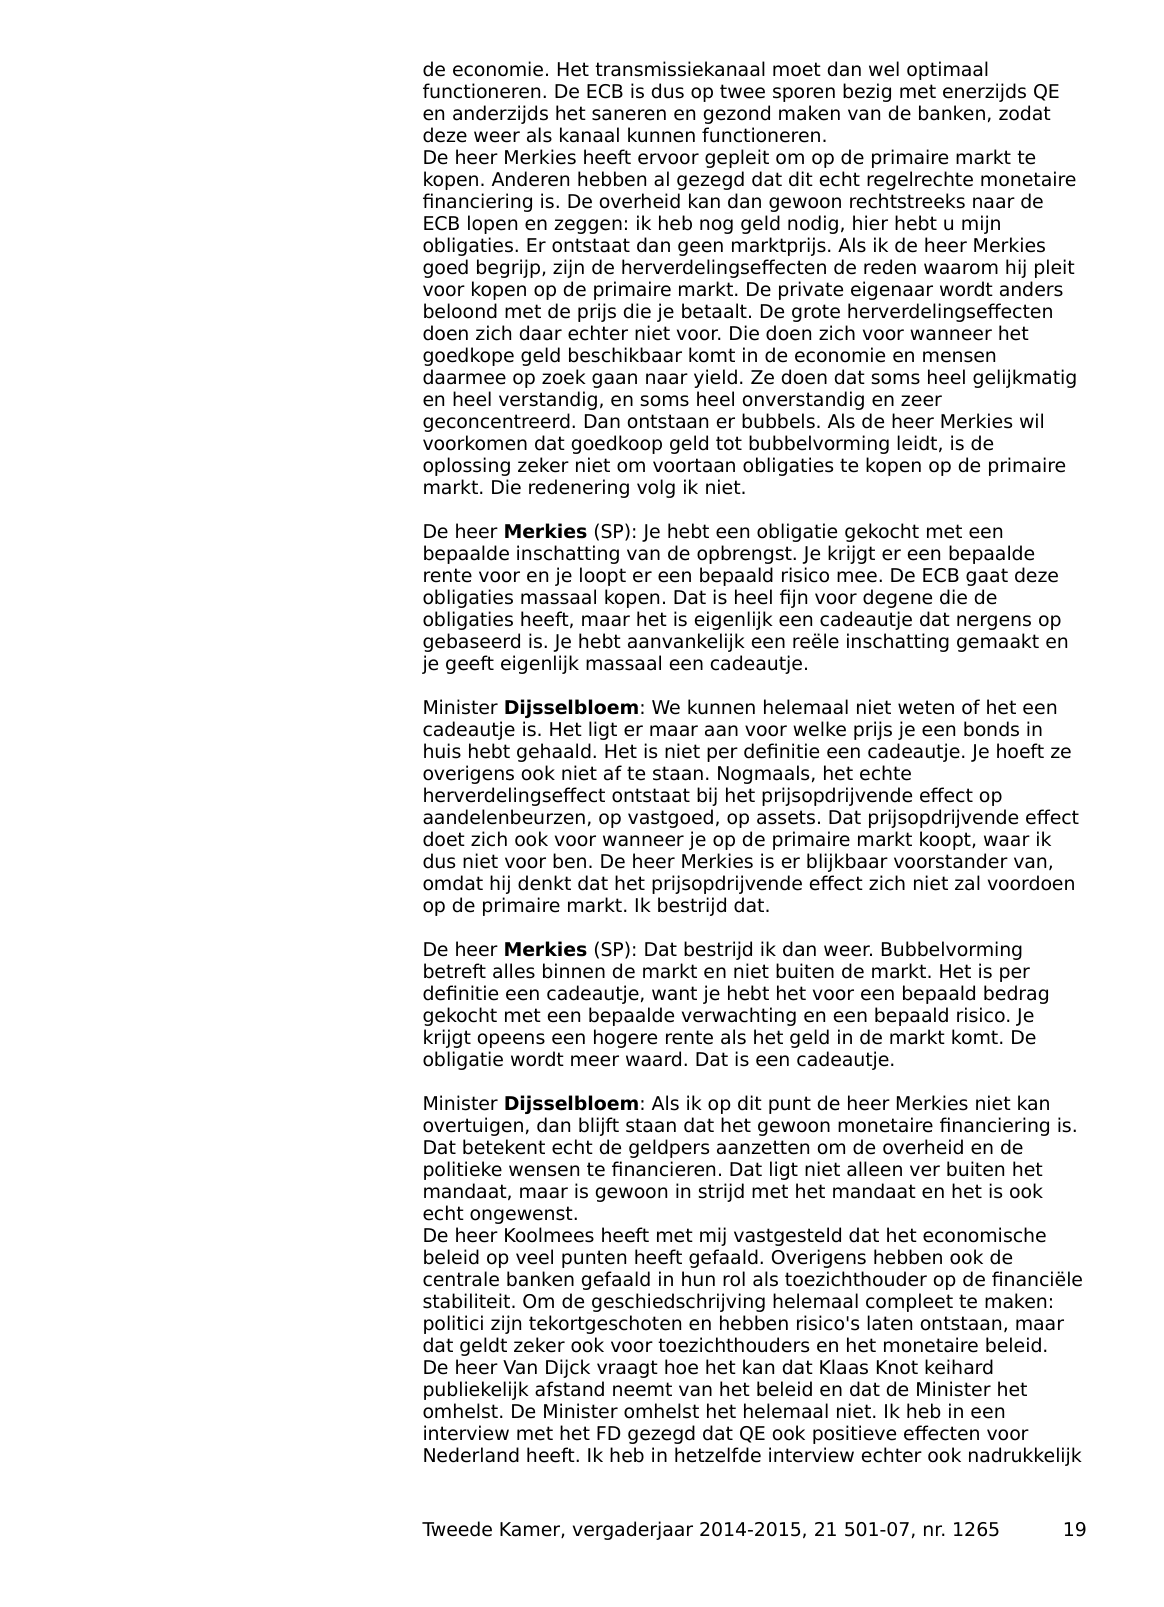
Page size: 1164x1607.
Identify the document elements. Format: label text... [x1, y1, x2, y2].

text Minister Dijsselbloem: Als ik op dit punt de heer Merkies niet kan overtuigen, dan blijft staan dat het gewoon monetaire financiering is. Dat betekent echt de geldpers aanzetten om de overheid en de politieke wensen te financieren. Dat ligt niet alleen ver buiten het mandaat, maar is gewoon in strijd met het mandaat en het is ook echt ongewenst. [422, 1093, 1087, 1225]
text Minister Dijsselbloem: We kunnen helemaal niet weten of het een cadeautje is. Het ligt er maar aan voor welke prijs je een bonds in huis hebt gehaald. Het is niet per definitie een cadeautje. Je hoeft ze overigens ook niet af te staan. Nogmaals, het echte herverdelingseffect ontstaat bij het prijsopdrijvende effect op aandelenbeurzen, op vastgoed, op assets. Dat prijsopdrijvende effect doet zich ook voor wanneer je op de primaire markt koopt, waar ik dus niet voor ben. De heer Merkies is er blijkbaar voorstander van, omdat hij denkt dat het prijsopdrijvende effect zich niet zal voordoen op de primaire markt. Ik bestrijd dat. [422, 697, 1087, 917]
text De heer Van Dijck vraagt hoe het kan dat Klaas Knot keihard publiekelijk afstand neemt van het beleid en dat de Minister het omhelst. De Minister omhelst het helemaal niet. Ik heb in een interview met het FD gezegd dat QE ook positieve effecten voor Nederland heeft. Ik heb in hetzelfde interview echter ook nadrukkelijk [422, 1357, 1087, 1467]
text De heer Koolmees heeft met mij vastgesteld dat het economische beleid op veel punten heeft gefaald. Overigens hebben ook de centrale banken gefaald in hun rol als toezichthouder op de financiële stabiliteit. Om de geschiedschrijving helemaal compleet te maken: politici zijn tekortgeschoten en hebben risico's laten ontstaan, maar dat geldt zeker ook voor toezichthouders en het monetaire beleid. [422, 1225, 1087, 1357]
text de economie. Het transmissiekanaal moet dan wel optimaal functioneren. De ECB is dus op twee sporen bezig met enerzijds QE en anderzijds het saneren en gezond maken van de banken, zodat deze weer als kanaal kunnen functioneren. [422, 59, 1087, 147]
text De heer Merkies heeft ervoor gepleit om op de primaire markt te kopen. Anderen hebben al gezegd dat dit echt regelrechte monetaire financiering is. De overheid kan dan gewoon rechtstreeks naar de ECB lopen en zeggen: ik heb nog geld nodig, hier hebt u mijn obligaties. Er ontstaat dan geen marktprijs. Als ik de heer Merkies goed begrijp, zijn de herverdelingseffecten de reden waarom hij pleit voor kopen op de primaire markt. De private eigenaar wordt anders beloond met de prijs die je betaalt. De grote herverdelingseffecten doen zich daar echter niet voor. Die doen zich voor wanneer het goedkope geld beschikbaar komt in de economie en mensen daarmee op zoek gaan naar yield. Ze doen dat soms heel gelijkmatig en heel verstandig, en soms heel onverstandig en zeer geconcentreerd. Dan ontstaan er bubbels. Als de heer Merkies wil voorkomen dat goedkoop geld tot bubbelvorming leidt, is de oplossing zeker niet om voortaan obligaties te kopen op de primaire markt. Die redenering volg ik niet. [422, 147, 1087, 499]
text De heer Merkies (SP): Dat bestrijd ik dan weer. Bubbelvorming betreft alles binnen de markt en niet buiten de markt. Het is per definitie een cadeautje, want je hebt het voor een bepaald bedrag gekocht met een bepaalde verwachting en een bepaald risico. Je krijgt opeens een hogere rente als het geld in de markt komt. De obligatie wordt meer waard. Dat is een cadeautje. [422, 939, 1087, 1071]
text De heer Merkies (SP): Je hebt een obligatie gekocht met een bepaalde inschatting van de opbrengst. Je krijgt er een bepaalde rente voor en je loopt er een bepaald risico mee. De ECB gaat deze obligaties massaal kopen. Dat is heel fijn voor degene die de obligaties heeft, maar het is eigenlijk een cadeautje dat nergens op gebaseerd is. Je hebt aanvankelijk een reële inschatting gemaakt en je geeft eigenlijk massaal een cadeautje. [422, 521, 1087, 675]
